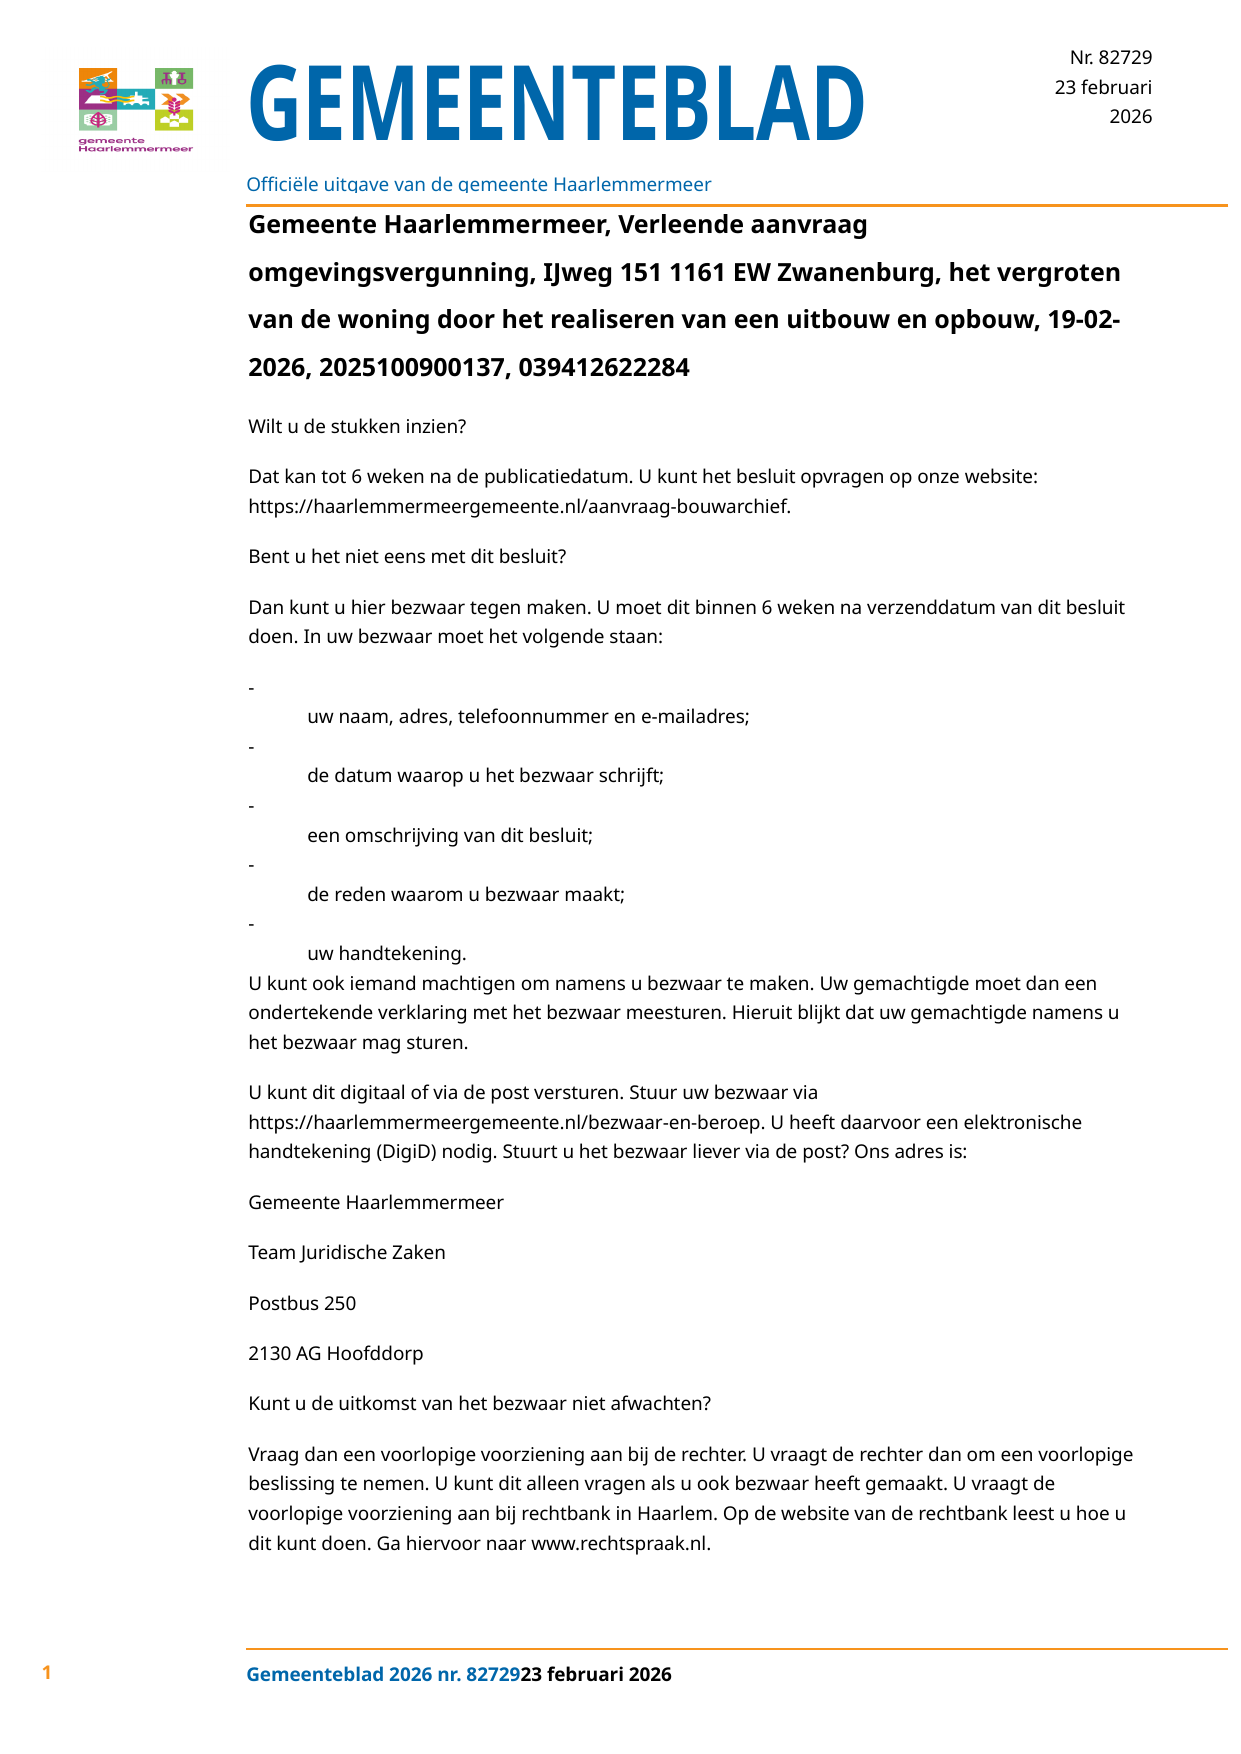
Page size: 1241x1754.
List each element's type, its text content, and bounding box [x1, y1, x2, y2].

text Team Juridische Zaken [248, 1239, 1152, 1265]
text Dat kan tot 6 weken na de publicatiedatum. U kunt het besluit opvragen op onze website: https://haarlemmermeergemeente.nl/aanvraag-bouwarchief. [248, 463, 1152, 519]
text Postbus 250 [248, 1290, 1152, 1316]
picture [41, 47, 231, 172]
text Wilt u de stukken inzien? [248, 413, 1152, 439]
text Dan kunt u hier bezwaar tegen maken. U moet dit binnen 6 weken na verzenddatum van dit besluit doen. In uw bezwaar moet het volgende staan: [248, 594, 1152, 649]
list de reden waarom u bezwaar maakt; [248, 881, 1152, 907]
text Kunt u de uitkomst van het bezwaar niet afwachten? [248, 1391, 1152, 1416]
text Gemeente Haarlemmermeer, Verleende aanvraag omgevingsvergunning, IJweg 151 1161 EW Zwanenburg, het vergroten van de woning door het realiseren van een uitbouw en opbouw, 19-02-2026, 2025100900137, 039412622284 [248, 207, 1152, 384]
list een omschrijving van dit besluit; [248, 822, 1152, 848]
text U kunt dit digitaal of via de post versturen. Stuur uw bezwaar via https://haarlemmermeergemeente.nl/bezwaar-en-beroep. U heeft daarvoor een elektronische handtekening (DigiD) nodig. Stuurt u het bezwaar liever via de post? Ons adres is: [248, 1079, 1152, 1164]
list de datum waarop u het bezwaar schrijft; [248, 763, 1152, 788]
text U kunt ook iemand machtigen om namens u bezwaar te maken. Uw gemachtigde moet dan een ondertekende verklaring met het bezwaar meesturen. Hieruit blijkt dat uw gemachtigde namens u het bezwaar mag sturen. [248, 970, 1152, 1055]
text Gemeente Haarlemmermeer [248, 1189, 1152, 1215]
list uw naam, adres, telefoonnummer en e-mailadres; [248, 703, 1152, 729]
text 2130 AG Hoofddorp [248, 1340, 1152, 1366]
text Vraag dan een voorlopige voorziening aan bij de rechter. U vraagt de rechter dan om een voorlopige beslissing te nemen. U kunt dit alleen vragen als u ook bezwaar heeft gemaakt. U vraagt de voorlopige voorziening aan bij rechtbank in Haarlem. Op de website van de rechtbank leest u hoe u dit kunt doen. Ga hiervoor naar www.rechtspraak.nl. [248, 1441, 1152, 1556]
list uw handtekening. [248, 940, 1152, 966]
text Bent u het niet eens met dit besluit? [248, 543, 1152, 569]
